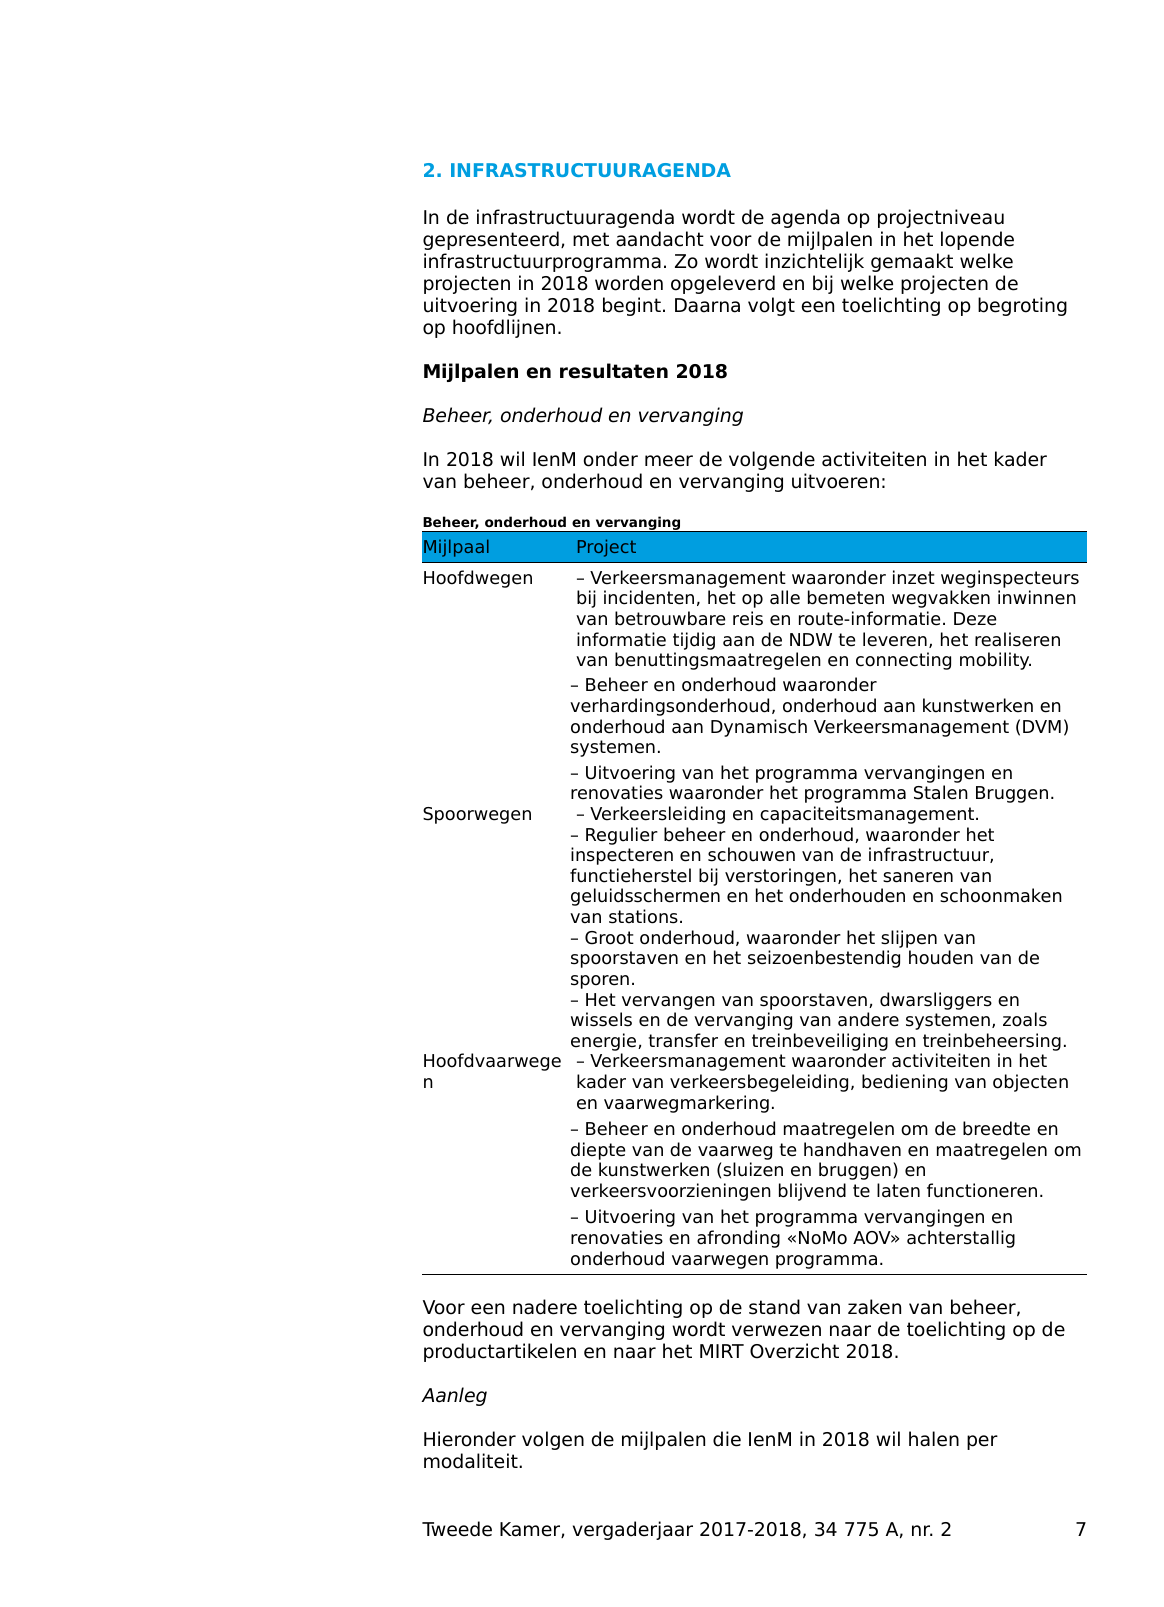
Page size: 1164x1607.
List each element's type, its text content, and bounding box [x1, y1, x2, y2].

table_cell – Groot onderhoud, waaronder het slijpen van spoorstaven en het seizoenbestendig houden van de sporen. [570, 928, 1087, 989]
text Voor een nadere toelichting op de stand van zaken van beheer, onderhoud en vervanging wordt verwezen naar de toelichting op de productartikelen en naar het MIRT Overzicht 2018. [422, 1297, 1087, 1363]
table_cell Spoorwegen [422, 804, 570, 1051]
table_cell – Uitvoering van het programma vervangingen en renovaties en afronding «NoMo AOV» achterstallig onderhoud vaarwegen programma. [570, 1206, 1087, 1274]
table_cell Hoofdwegen [422, 563, 570, 804]
table_cell Project [570, 532, 1087, 562]
text Hieronder volgen de mijlpalen die IenM in 2018 wil halen per modaliteit. [422, 1429, 1087, 1473]
subtitle Beheer, onderhoud en vervanging [422, 405, 1087, 427]
subtitle Aanleg [422, 1385, 1087, 1407]
text In de infrastructuuragenda wordt de agenda op projectniveau gepresenteerd, met aandacht voor de mijlpalen in het lopende infrastructuurprogramma. Zo wordt inzichtelijk gemaakt welke projecten in 2018 worden opgeleverd en bij welke projecten de uitvoering in 2018 begint. Daarna volgt een toelichting op begroting op hoofdlijnen. [422, 207, 1087, 339]
table_cell – Verkeersmanagement waaronder activiteiten in het kader van verkeersbegeleiding, bediening van objecten en vaarwegmarkering. [570, 1051, 1087, 1118]
table_cell – Regulier beheer en onderhoud, waaronder het inspecteren en schouwen van de infrastructuur, functieherstel bij verstoringen, het saneren van geluidsschermen en het onderhouden en schoonmaken van stations. [570, 825, 1087, 928]
table_cell Mijlpaal [422, 532, 570, 562]
table_cell – Verkeersmanagement waaronder inzet weginspecteurs bij incidenten, het op alle bemeten wegvakken inwinnen van betrouwbare reis en route-informatie. Deze informatie tijdig aan de NDW te leveren, het realiseren van benuttingsmaatregelen en connecting mobility. [570, 563, 1087, 671]
table_cell – Het vervangen van spoorstaven, dwarsliggers en wissels en de vervanging van andere systemen, zoals energie, transfer en treinbeveiliging en treinbeheersing. [570, 990, 1087, 1051]
table_cell Hoofdvaarwegen [422, 1051, 570, 1274]
table_cell – Beheer en onderhoud maatregelen om de breedte en diepte van de vaarweg te handhaven en maatregelen om de kunstwerken (sluizen en bruggen) en verkeersvoorzieningen blijvend te laten functioneren. [570, 1118, 1087, 1206]
subtitle Mijlpalen en resultaten 2018 [422, 361, 1087, 383]
table_header Beheer, onderhoud en vervanging [422, 515, 1087, 531]
text In 2018 wil IenM onder meer de volgende activiteiten in het kader van beheer, onderhoud en vervanging uitvoeren: [422, 449, 1087, 493]
table_cell – Verkeersleiding en capaciteitsmanagement. [570, 804, 1087, 824]
table_cell – Beheer en onderhoud waaronder verhardingsonderhoud, onderhoud aan kunstwerken en onderhoud aan Dynamisch Verkeersmanagement (DVM) systemen. [570, 671, 1087, 758]
table_cell – Uitvoering van het programma vervangingen en renovaties waaronder het programma Stalen Bruggen. [570, 758, 1087, 804]
subtitle 2. INFRASTRUCTUURAGENDA [422, 160, 1087, 182]
